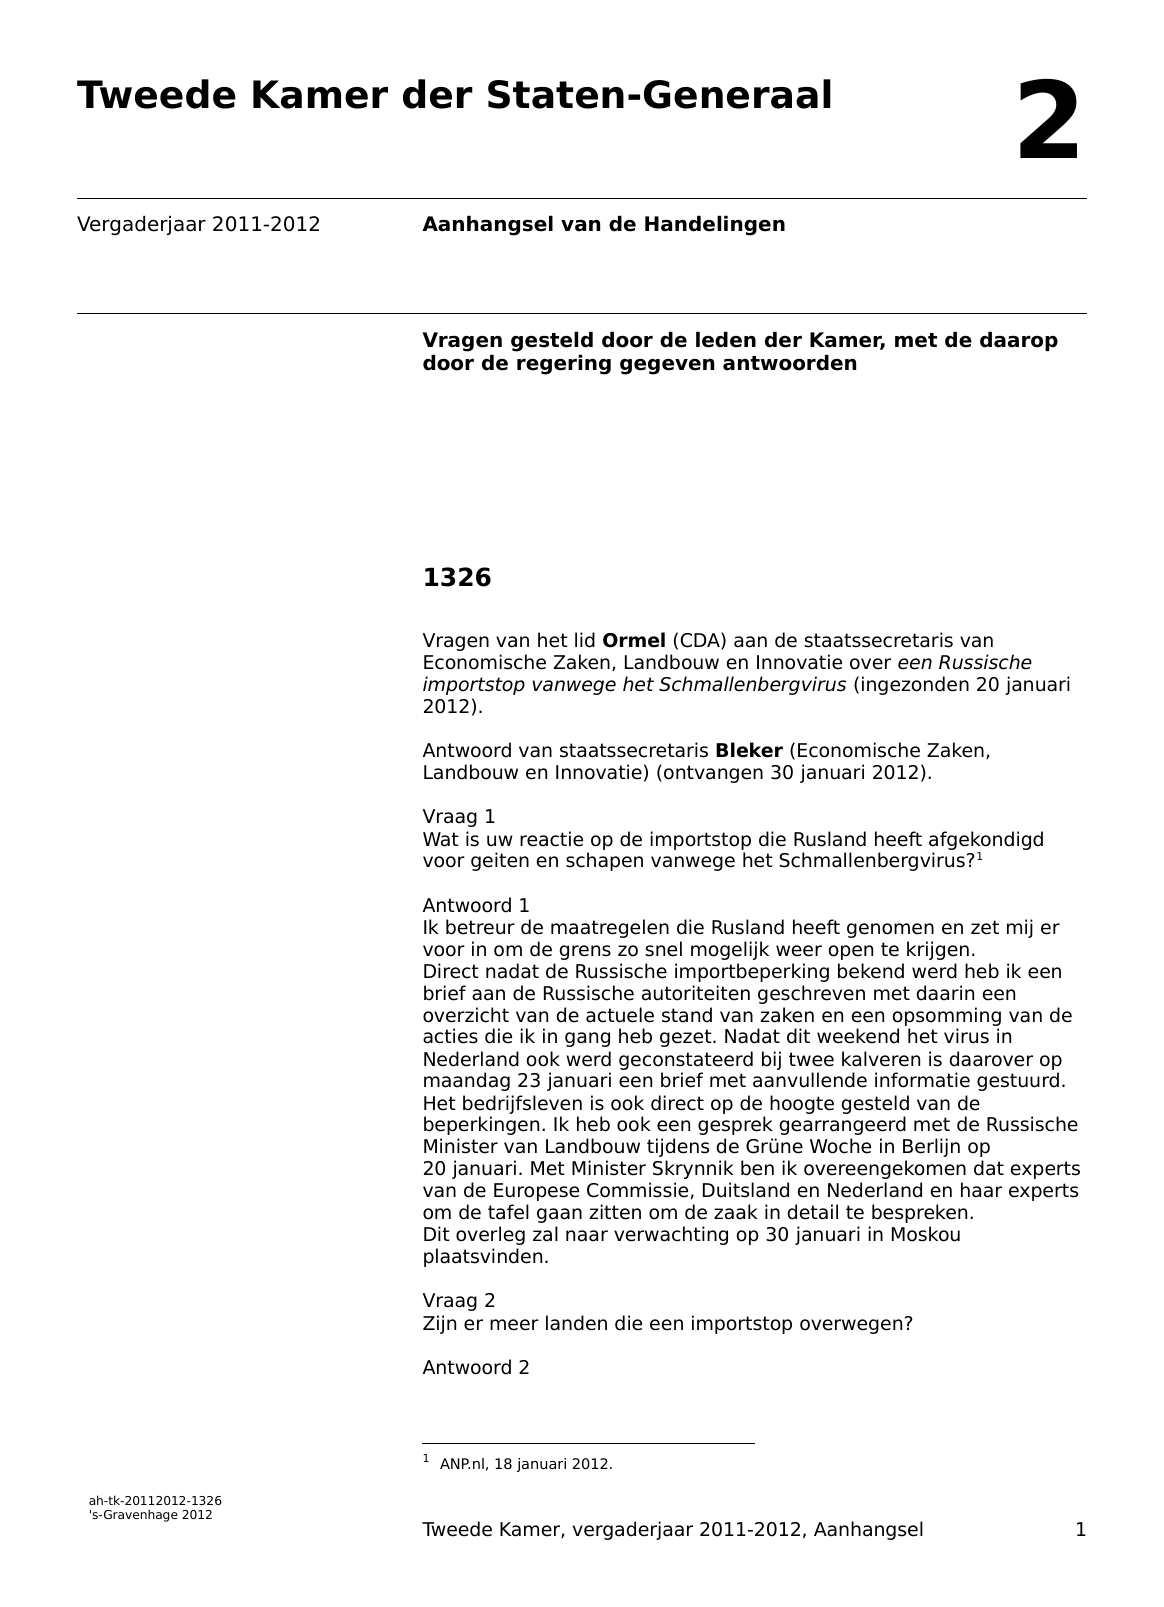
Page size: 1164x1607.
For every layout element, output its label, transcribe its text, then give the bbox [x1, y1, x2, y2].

table_cell Vergaderjaar 2011-2012 [77, 199, 422, 313]
text Antwoord 1 [422, 894, 1087, 917]
text Wat is uw reactie op de importstop die Rusland heeft afgekondigd voor geiten en schapen vanwege het Schmallenbergvirus? [422, 828, 1087, 872]
text 1326 [422, 563, 1087, 592]
text 's-Gravenhage 2012 [88, 1508, 323, 1522]
text Zijn er meer landen die een importstop overwegen? [422, 1312, 1087, 1334]
text Direct nadat de Russische importbeperking bekend werd heb ik een brief aan de Russische autoriteiten geschreven met daarin een overzicht van de actuele stand van zaken en een opsomming van de acties die ik in gang heb gezet. Nadat dit weekend het virus in Nederland ook werd geconstateerd bij twee kalveren is daarover op maandag 23 januari een brief met aanvullende informatie gestuurd. [422, 961, 1087, 1092]
text Antwoord 2 [422, 1357, 1087, 1378]
table_cell [77, 314, 422, 375]
table_header 2 [886, 59, 1087, 198]
text Vragen van het lid Ormel (CDA) aan de staatssecretaris van Economische Zaken, Landbouw en Innovatie over een Russische importstop vanwege het Schmallenbergvirus (ingezonden 20 januari 2012). [422, 630, 1087, 718]
text Vraag 2 [422, 1290, 1087, 1312]
table_header Tweede Kamer der Staten-Generaal [77, 59, 886, 198]
text Antwoord van staatssecretaris Bleker (Economische Zaken, Landbouw en Innovatie) (ontvangen 30 januari 2012). [422, 740, 1087, 784]
text Vraag 1 [422, 806, 1087, 828]
text ah-tk-20112012-1326 [88, 1494, 323, 1508]
table_cell Vragen gesteld door de leden der Kamer, met de daarop door de regering gegeven antwoorden [422, 314, 1087, 375]
text Dit overleg zal naar verwachting op 30 januari in Moskou plaatsvinden. [422, 1224, 1087, 1268]
text Het bedrijfsleven is ook direct op de hoogte gesteld van de beperkingen. Ik heb ook een gesprek gearrangeerd met de Russische Minister van Landbouw tijdens de Grüne Woche in Berlijn op 20 januari. Met Minister Skrynnik ben ik overeengekomen dat experts van de Europese Commissie, Duitsland en Nederland en haar experts om de tafel gaan zitten om de zaak in detail te bespreken. [422, 1092, 1087, 1224]
text ANP.nl, 18 januari 2012. [422, 1452, 1087, 1474]
table_cell Aanhangsel van de Handelingen [422, 199, 1087, 313]
text Ik betreur de maatregelen die Rusland heeft genomen en zet mij er voor in om de grens zo snel mogelijk weer open te krijgen. [422, 917, 1087, 961]
